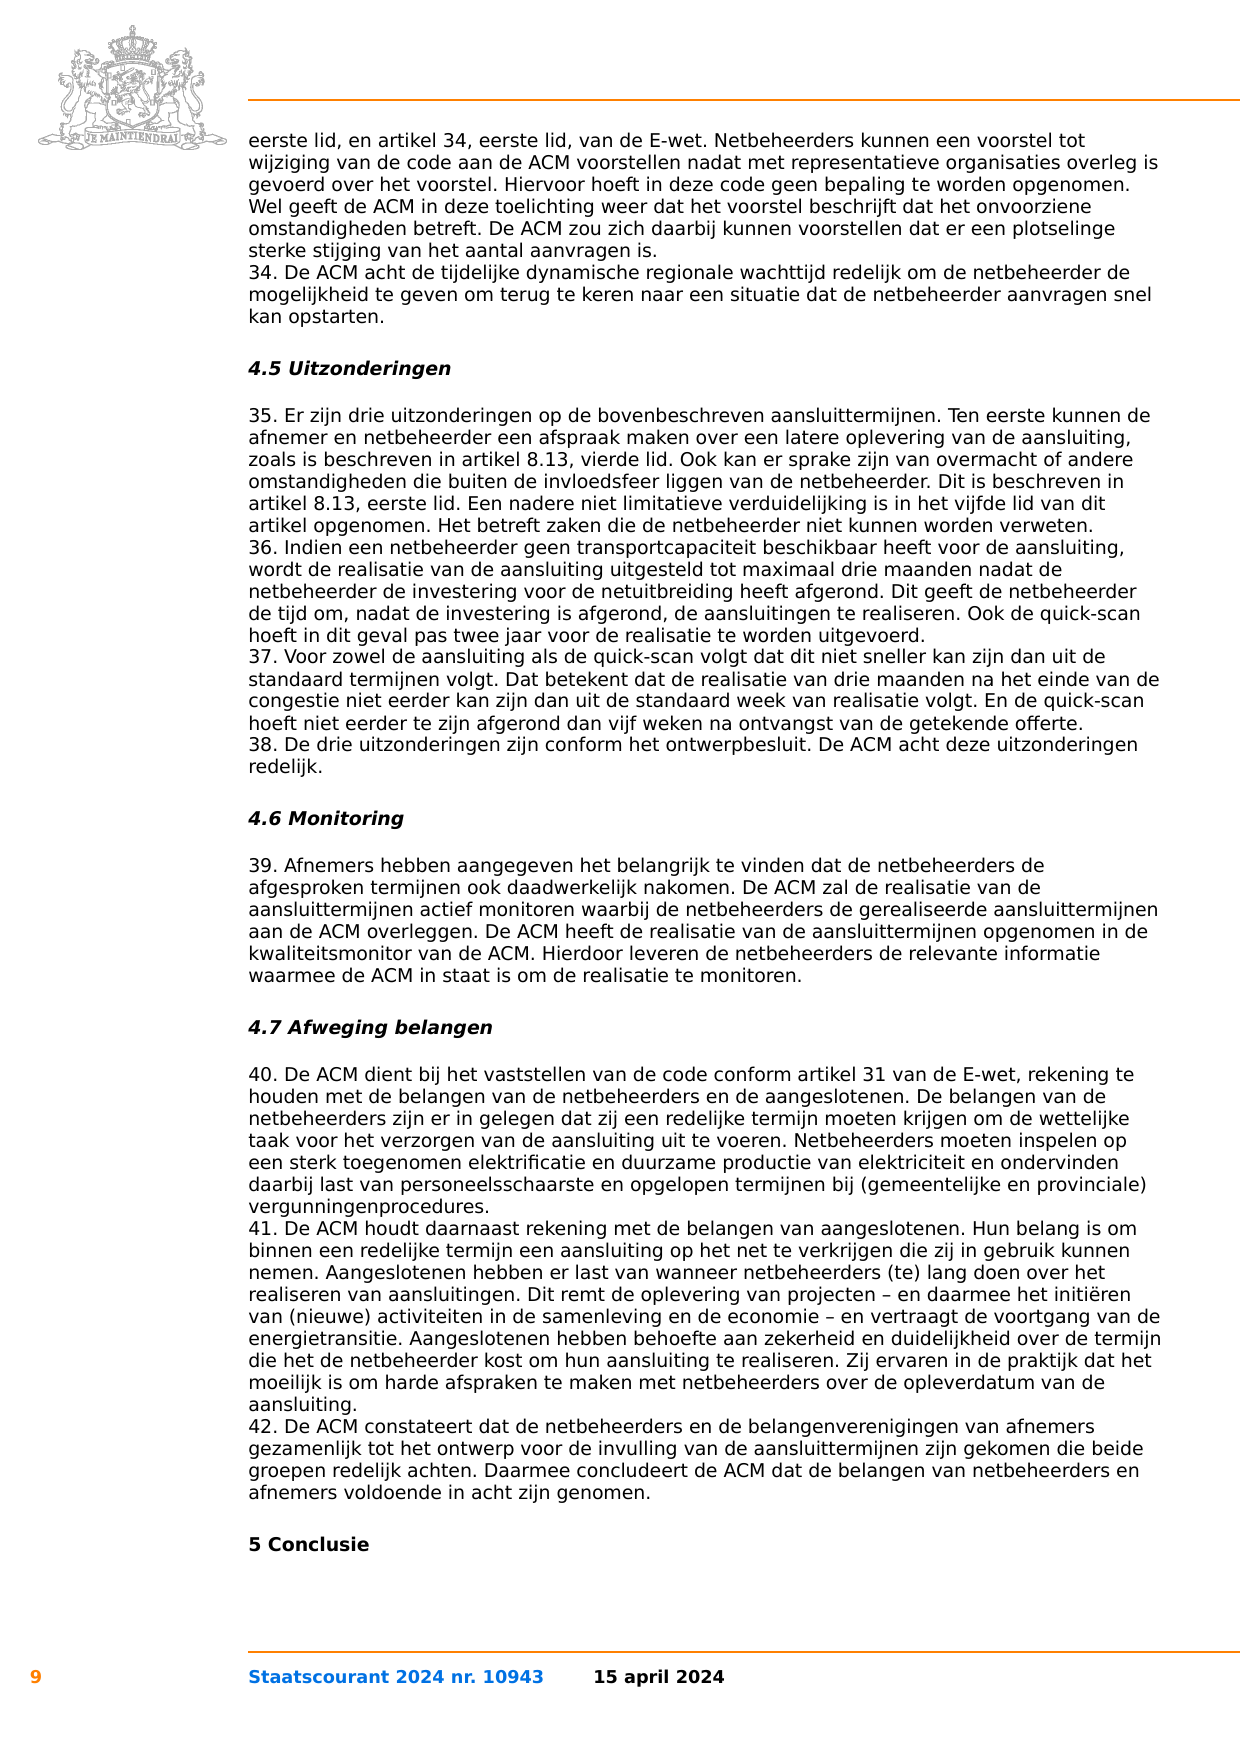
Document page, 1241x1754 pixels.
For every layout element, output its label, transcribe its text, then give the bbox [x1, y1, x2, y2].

text 39. Afnemers hebben aangegeven het belangrijk te vinden dat de netbeheerders de afgesproken termijnen ook daadwerkelijk nakomen. De ACM zal de realisatie van de aansluittermijnen actief monitoren waarbij de netbeheerders de gerealiseerde aansluittermijnen aan de ACM overleggen. De ACM heeft de realisatie van de aansluittermijnen opgenomen in de kwaliteitsmonitor van de ACM. Hierdoor leveren de netbeheerders de relevante informatie waarmee de ACM in staat is om de realisatie te monitoren. [248, 855, 1163, 987]
text 38. De drie uitzonderingen zijn conform het ontwerpbesluit. De ACM acht deze uitzonderingen redelijk. [248, 734, 1163, 778]
subtitle 4.6 Monitoring [248, 808, 1163, 830]
text 42. De ACM constateert dat de netbeheerders en de belangenverenigingen van afnemers gezamenlijk tot het ontwerp voor de invulling van de aansluittermijnen zijn gekomen die beide groepen redelijk achten. Daarmee concludeert de ACM dat de belangen van netbeheerders en afnemers voldoende in acht zijn genomen. [248, 1416, 1163, 1504]
text 40. De ACM dient bij het vaststellen van de code conform artikel 31 van de E-wet, rekening te houden met de belangen van de netbeheerders en de aangeslotenen. De belangen van de netbeheerders zijn er in gelegen dat zij een redelijke termijn moeten krijgen om de wettelijke taak voor het verzorgen van de aansluiting uit te voeren. Netbeheerders moeten inspelen op een sterk toegenomen elektrificatie en duurzame productie van elektriciteit en ondervinden daarbij last van personeelsschaarste en opgelopen termijnen bij (gemeentelijke en provinciale) vergunningenprocedures. [248, 1064, 1163, 1218]
picture [38, 25, 227, 150]
text 41. De ACM houdt daarnaast rekening met de belangen van aangeslotenen. Hun belang is om binnen een redelijke termijn een aansluiting op het net te verkrijgen die zij in gebruik kunnen nemen. Aangeslotenen hebben er last van wanneer netbeheerders (te) lang doen over het realiseren van aansluitingen. Dit remt de oplevering van projecten – en daarmee het initiëren van (nieuwe) activiteiten in de samenleving en de economie – en vertraagt de voortgang van de energietransitie. Aangeslotenen hebben behoefte aan zekerheid en duidelijkheid over de termijn die het de netbeheerder kost om hun aansluiting te realiseren. Zij ervaren in de praktijk dat het moeilijk is om harde afspraken te maken met netbeheerders over de opleverdatum van de aansluiting. [248, 1218, 1163, 1416]
subtitle 4.7 Afweging belangen [248, 1017, 1163, 1039]
text 37. Voor zowel de aansluiting als de quick-scan volgt dat dit niet sneller kan zijn dan uit de standaard termijnen volgt. Dat betekent dat de realisatie van drie maanden na het einde van de congestie niet eerder kan zijn dan uit de standaard week van realisatie volgt. En de quick-scan hoeft niet eerder te zijn afgerond dan vijf weken na ontvangst van de getekende offerte. [248, 646, 1163, 734]
text 36. Indien een netbeheerder geen transportcapaciteit beschikbaar heeft voor de aansluiting, wordt de realisatie van de aansluiting uitgesteld tot maximaal drie maanden nadat de netbeheerder de investering voor de netuitbreiding heeft afgerond. Dit geeft de netbeheerder de tijd om, nadat de investering is afgerond, de aansluitingen te realiseren. Ook de quick-scan hoeft in dit geval pas twee jaar voor de realisatie te worden uitgevoerd. [248, 537, 1163, 646]
subtitle 5 Conclusie [248, 1534, 1163, 1556]
text 35. Er zijn drie uitzonderingen op de bovenbeschreven aansluittermijnen. Ten eerste kunnen de afnemer en netbeheerder een afspraak maken over een latere oplevering van de aansluiting, zoals is beschreven in artikel 8.13, vierde lid. Ook kan er sprake zijn van overmacht of andere omstandigheden die buiten de invloedsfeer liggen van de netbeheerder. Dit is beschreven in artikel 8.13, eerste lid. Een nadere niet limitatieve verduidelijking is in het vijfde lid van dit artikel opgenomen. Het betreft zaken die de netbeheerder niet kunnen worden verweten. [248, 405, 1163, 537]
text eerste lid, en artikel 34, eerste lid, van de E-wet. Netbeheerders kunnen een voorstel tot wijziging van de code aan de ACM voorstellen nadat met representatieve organisaties overleg is gevoerd over het voorstel. Hiervoor hoeft in deze code geen bepaling te worden opgenomen. Wel geeft de ACM in deze toelichting weer dat het voorstel beschrijft dat het onvoorziene omstandigheden betreft. De ACM zou zich daarbij kunnen voorstellen dat er een plotselinge sterke stijging van het aantal aanvragen is. [248, 130, 1163, 262]
text 34. De ACM acht de tijdelijke dynamische regionale wachttijd redelijk om de netbeheerder de mogelijkheid te geven om terug te keren naar een situatie dat de netbeheerder aanvragen snel kan opstarten. [248, 262, 1163, 328]
subtitle 4.5 Uitzonderingen [248, 358, 1163, 380]
